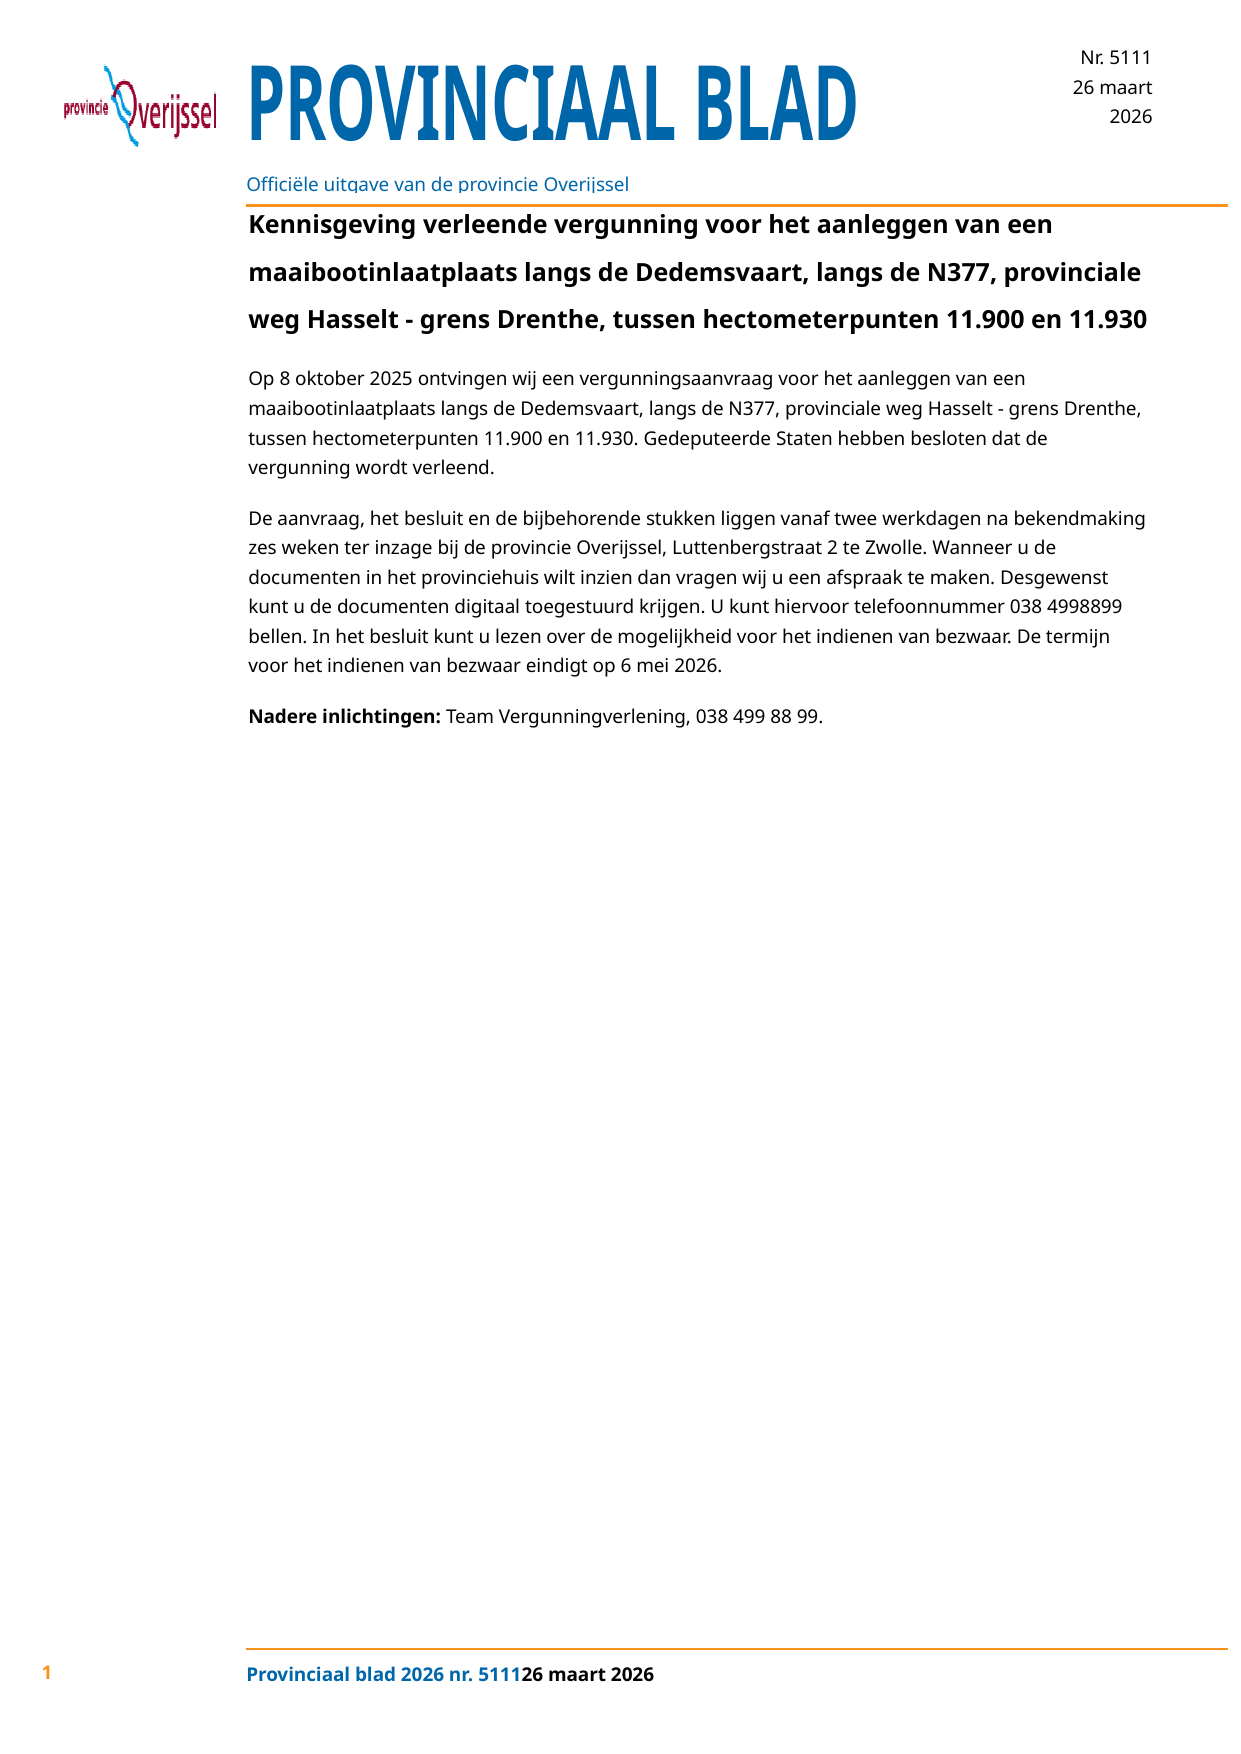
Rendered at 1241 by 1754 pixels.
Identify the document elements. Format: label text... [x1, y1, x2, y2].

text De aanvraag, het besluit en de bijbehorende stukken liggen vanaf twee werkdagen na bekendmaking zes weken ter inzage bij de provincie Overijssel, Luttenbergstraat 2 te Zwolle. Wanneer u de documenten in het provinciehuis wilt inzien dan vragen wij u een afspraak te maken. Desgewenst kunt u de documenten digitaal toegestuurd krijgen. U kunt hiervoor telefoonnummer 038 4998899 bellen. In het besluit kunt u lezen over de mogelijkheid voor het indienen van bezwaar. De termijn voor het indienen van bezwaar eindigt op 6 mei 2026. [248, 505, 1152, 678]
text Op 8 oktober 2025 ontvingen wij een vergunningsaanvraag voor het aanleggen van een maaibootinlaatplaats langs de Dedemsvaart, langs de N377, provinciale weg Hasselt - grens Drenthe, tussen hectometerpunten 11.900 en 11.930. Gedeputeerde Staten hebben besloten dat de vergunning wordt verleend. [248, 366, 1152, 480]
text Kennisgeving verleende vergunning voor het aanleggen van een maaibootinlaatplaats langs de Dedemsvaart, langs de N377, provinciale weg Hasselt - grens Drenthe, tussen hectometerpunten 11.900 en 11.930 [248, 207, 1152, 336]
text Nadere inlichtingen: Team Vergunningverlening, 038 499 88 99. [248, 703, 1152, 729]
picture [41, 47, 231, 172]
